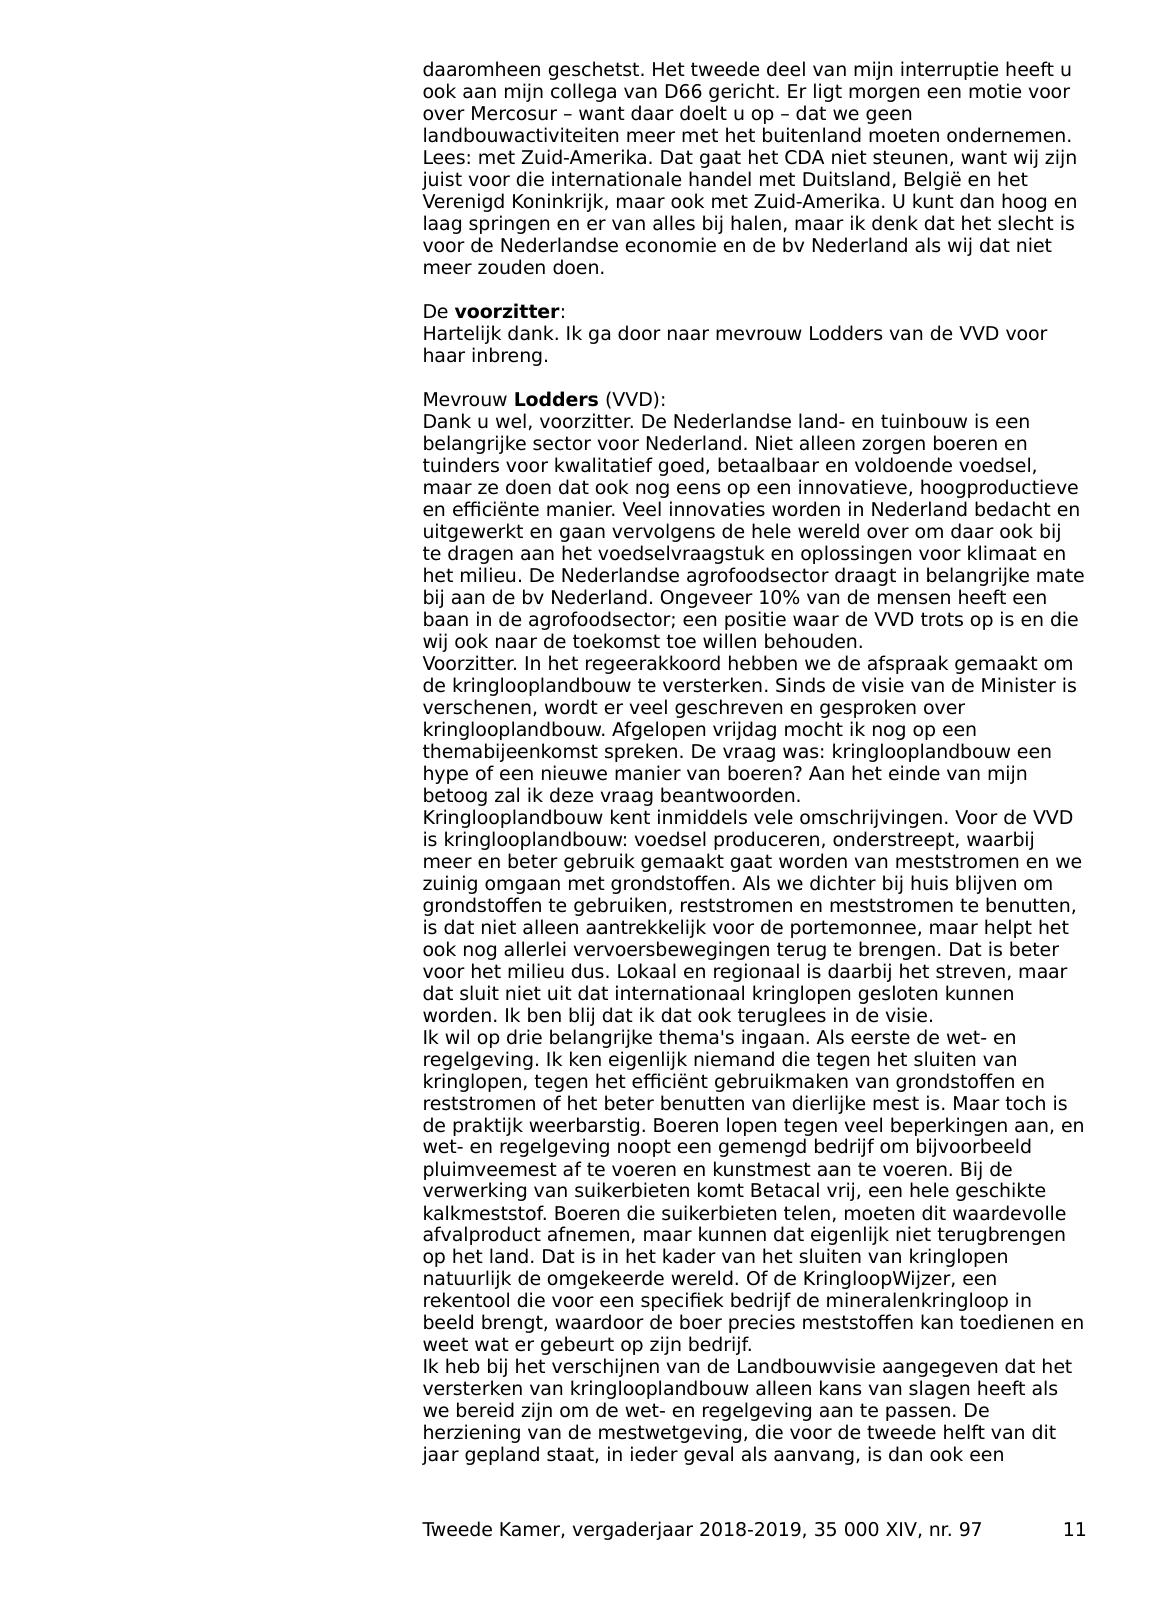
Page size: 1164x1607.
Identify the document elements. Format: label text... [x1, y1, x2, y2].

text Voorzitter. In het regeerakkoord hebben we de afspraak gemaakt om de kringlooplandbouw te versterken. Sinds de visie van de Minister is verschenen, wordt er veel geschreven en gesproken over kringlooplandbouw. Afgelopen vrijdag mocht ik nog op een themabijeenkomst spreken. De vraag was: kringlooplandbouw een hype of een nieuwe manier van boeren? Aan het einde van mijn betoog zal ik deze vraag beantwoorden. [422, 653, 1087, 807]
text Mevrouw Lodders (VVD): [422, 389, 1087, 411]
text Ik heb bij het verschijnen van de Landbouwvisie aangegeven dat het versterken van kringlooplandbouw alleen kans van slagen heeft als we bereid zijn om de wet- en regelgeving aan te passen. De herziening van de mestwetgeving, die voor de tweede helft van dit jaar gepland staat, in ieder geval als aanvang, is dan ook een [422, 1356, 1087, 1466]
text Kringlooplandbouw kent inmiddels vele omschrijvingen. Voor de VVD is kringlooplandbouw: voedsel produceren, onderstreept, waarbij meer en beter gebruik gemaakt gaat worden van meststromen en we zuinig omgaan met grondstoffen. Als we dichter bij huis blijven om grondstoffen te gebruiken, reststromen en meststromen te benutten, is dat niet alleen aantrekkelijk voor de portemonnee, maar helpt het ook nog allerlei vervoersbewegingen terug te brengen. Dat is beter voor het milieu dus. Lokaal en regionaal is daarbij het streven, maar dat sluit niet uit dat internationaal kringlopen gesloten kunnen worden. Ik ben blij dat ik dat ook teruglees in de visie. [422, 807, 1087, 1027]
text Dank u wel, voorzitter. De Nederlandse land- en tuinbouw is een belangrijke sector voor Nederland. Niet alleen zorgen boeren en tuinders voor kwalitatief goed, betaalbaar en voldoende voedsel, maar ze doen dat ook nog eens op een innovatieve, hoogproductieve en efficiënte manier. Veel innovaties worden in Nederland bedacht en uitgewerkt en gaan vervolgens de hele wereld over om daar ook bij te dragen aan het voedselvraagstuk en oplossingen voor klimaat en het milieu. De Nederlandse agrofoodsector draagt in belangrijke mate bij aan de bv Nederland. Ongeveer 10% van de mensen heeft een baan in de agrofoodsector; een positie waar de VVD trots op is en die wij ook naar de toekomst toe willen behouden. [422, 411, 1087, 653]
text daaromheen geschetst. Het tweede deel van mijn interruptie heeft u ook aan mijn collega van D66 gericht. Er ligt morgen een motie voor over Mercosur – want daar doelt u op – dat we geen landbouwactiviteiten meer met het buitenland moeten ondernemen. Lees: met Zuid-Amerika. Dat gaat het CDA niet steunen, want wij zijn juist voor die internationale handel met Duitsland, België en het Verenigd Koninkrijk, maar ook met Zuid-Amerika. U kunt dan hoog en laag springen en er van alles bij halen, maar ik denk dat het slecht is voor de Nederlandse economie en de bv Nederland als wij dat niet meer zouden doen. [422, 59, 1087, 279]
text De voorzitter: [422, 301, 1087, 323]
text Hartelijk dank. Ik ga door naar mevrouw Lodders van de VVD voor haar inbreng. [422, 323, 1087, 367]
text Ik wil op drie belangrijke thema's ingaan. Als eerste de wet- en regelgeving. Ik ken eigenlijk niemand die tegen het sluiten van kringlopen, tegen het efficiënt gebruikmaken van grondstoffen en reststromen of het beter benutten van dierlijke mest is. Maar toch is de praktijk weerbarstig. Boeren lopen tegen veel beperkingen aan, en wet- en regelgeving noopt een gemengd bedrijf om bijvoorbeeld pluimveemest af te voeren en kunstmest aan te voeren. Bij de verwerking van suikerbieten komt Betacal vrij, een hele geschikte kalkmeststof. Boeren die suikerbieten telen, moeten dit waardevolle afvalproduct afnemen, maar kunnen dat eigenlijk niet terugbrengen op het land. Dat is in het kader van het sluiten van kringlopen natuurlijk de omgekeerde wereld. Of de KringloopWijzer, een rekentool die voor een specifiek bedrijf de mineralenkringloop in beeld brengt, waardoor de boer precies meststoffen kan toedienen en weet wat er gebeurt op zijn bedrijf. [422, 1027, 1087, 1356]
